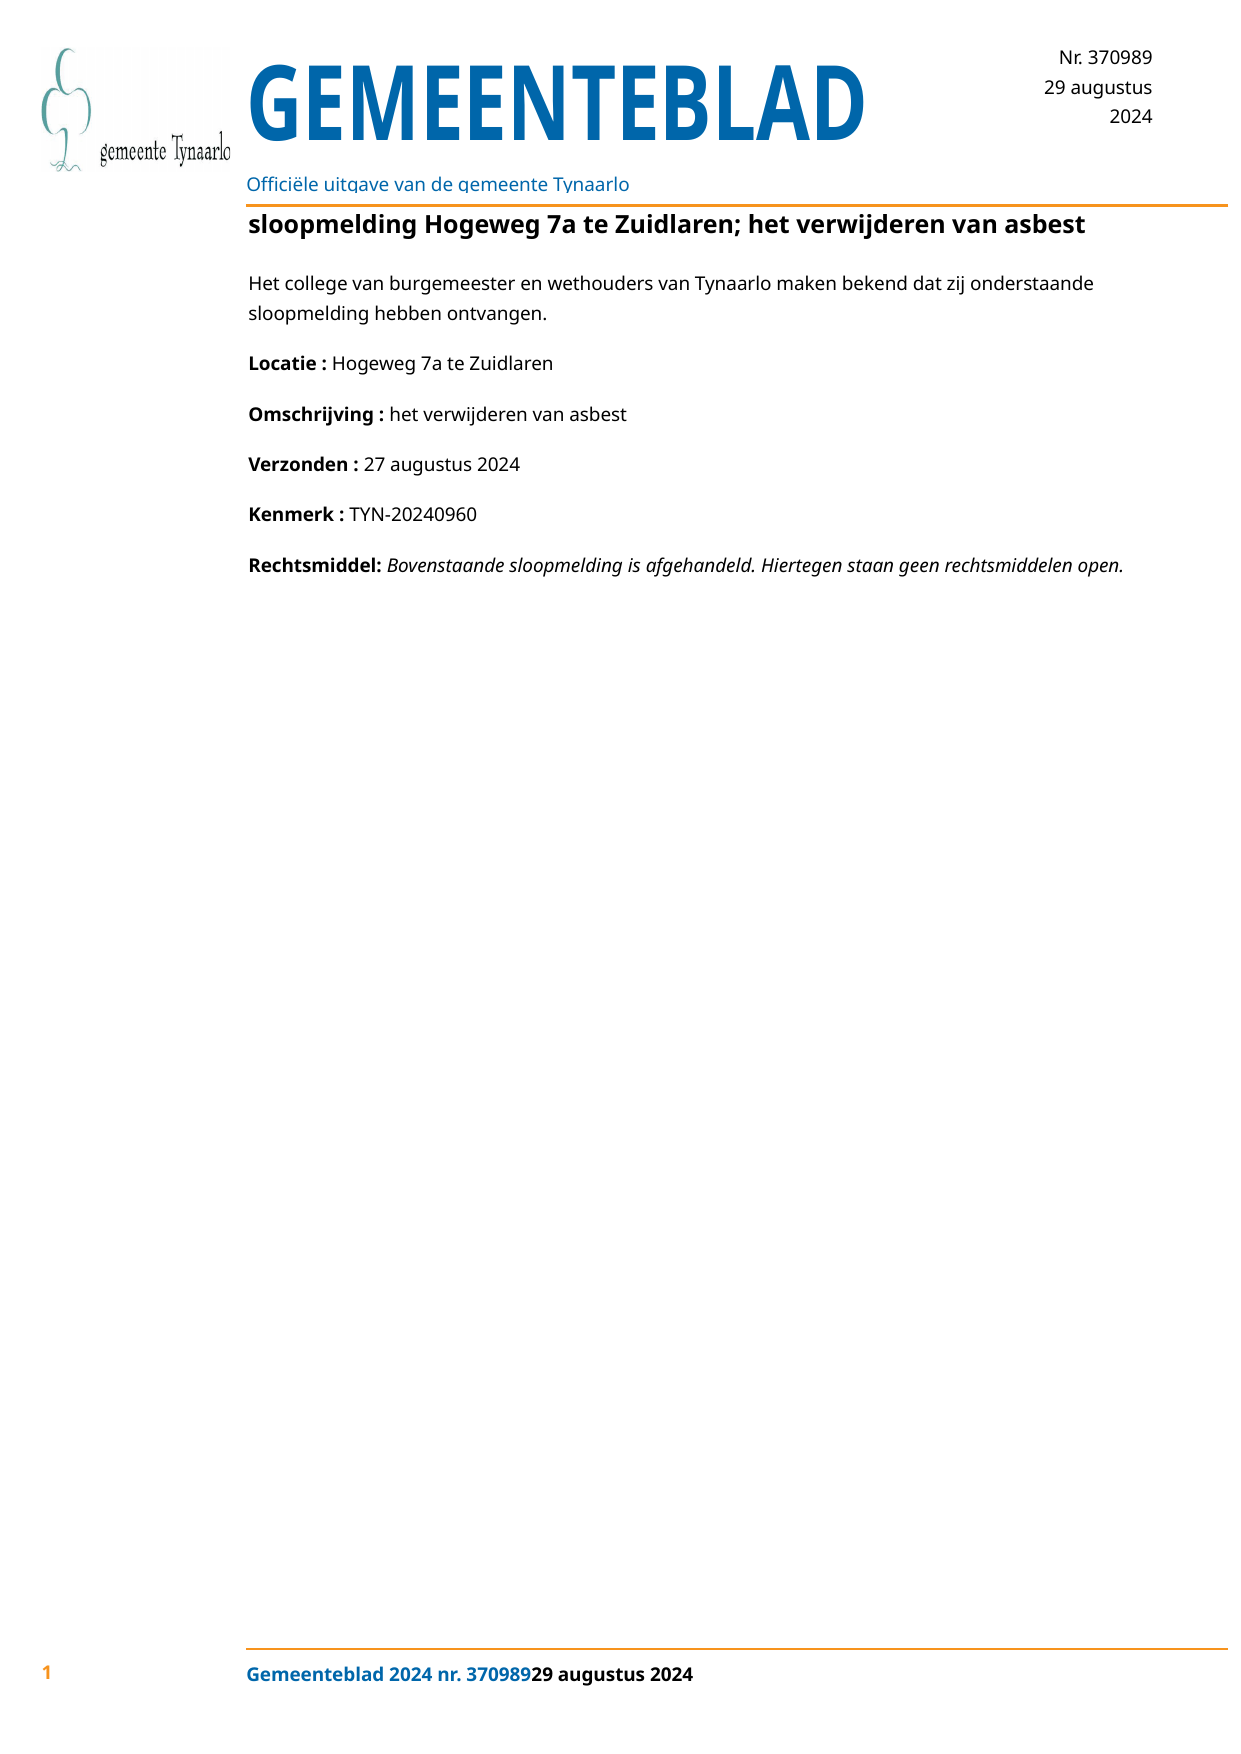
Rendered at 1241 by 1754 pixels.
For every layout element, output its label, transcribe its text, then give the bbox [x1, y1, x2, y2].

text Het college van burgemeester en wethouders van Tynaarlo maken bekend dat zij onderstaande sloopmelding hebben ontvangen. [248, 270, 1152, 326]
text Rechtsmiddel: Bovenstaande sloopmelding is afgehandeld. Hiertegen staan geen rechtsmiddelen open. [248, 552, 1152, 578]
text Verzonden : 27 augustus 2024 [248, 451, 1152, 477]
picture [41, 47, 231, 172]
text Kenmerk : TYN-20240960 [248, 502, 1152, 527]
text sloopmelding Hogeweg 7a te Zuidlaren; het verwijderen van asbest [248, 207, 1152, 241]
text Omschrijving : het verwijderen van asbest [248, 401, 1152, 426]
text Locatie : Hogeweg 7a te Zuidlaren [248, 350, 1152, 376]
